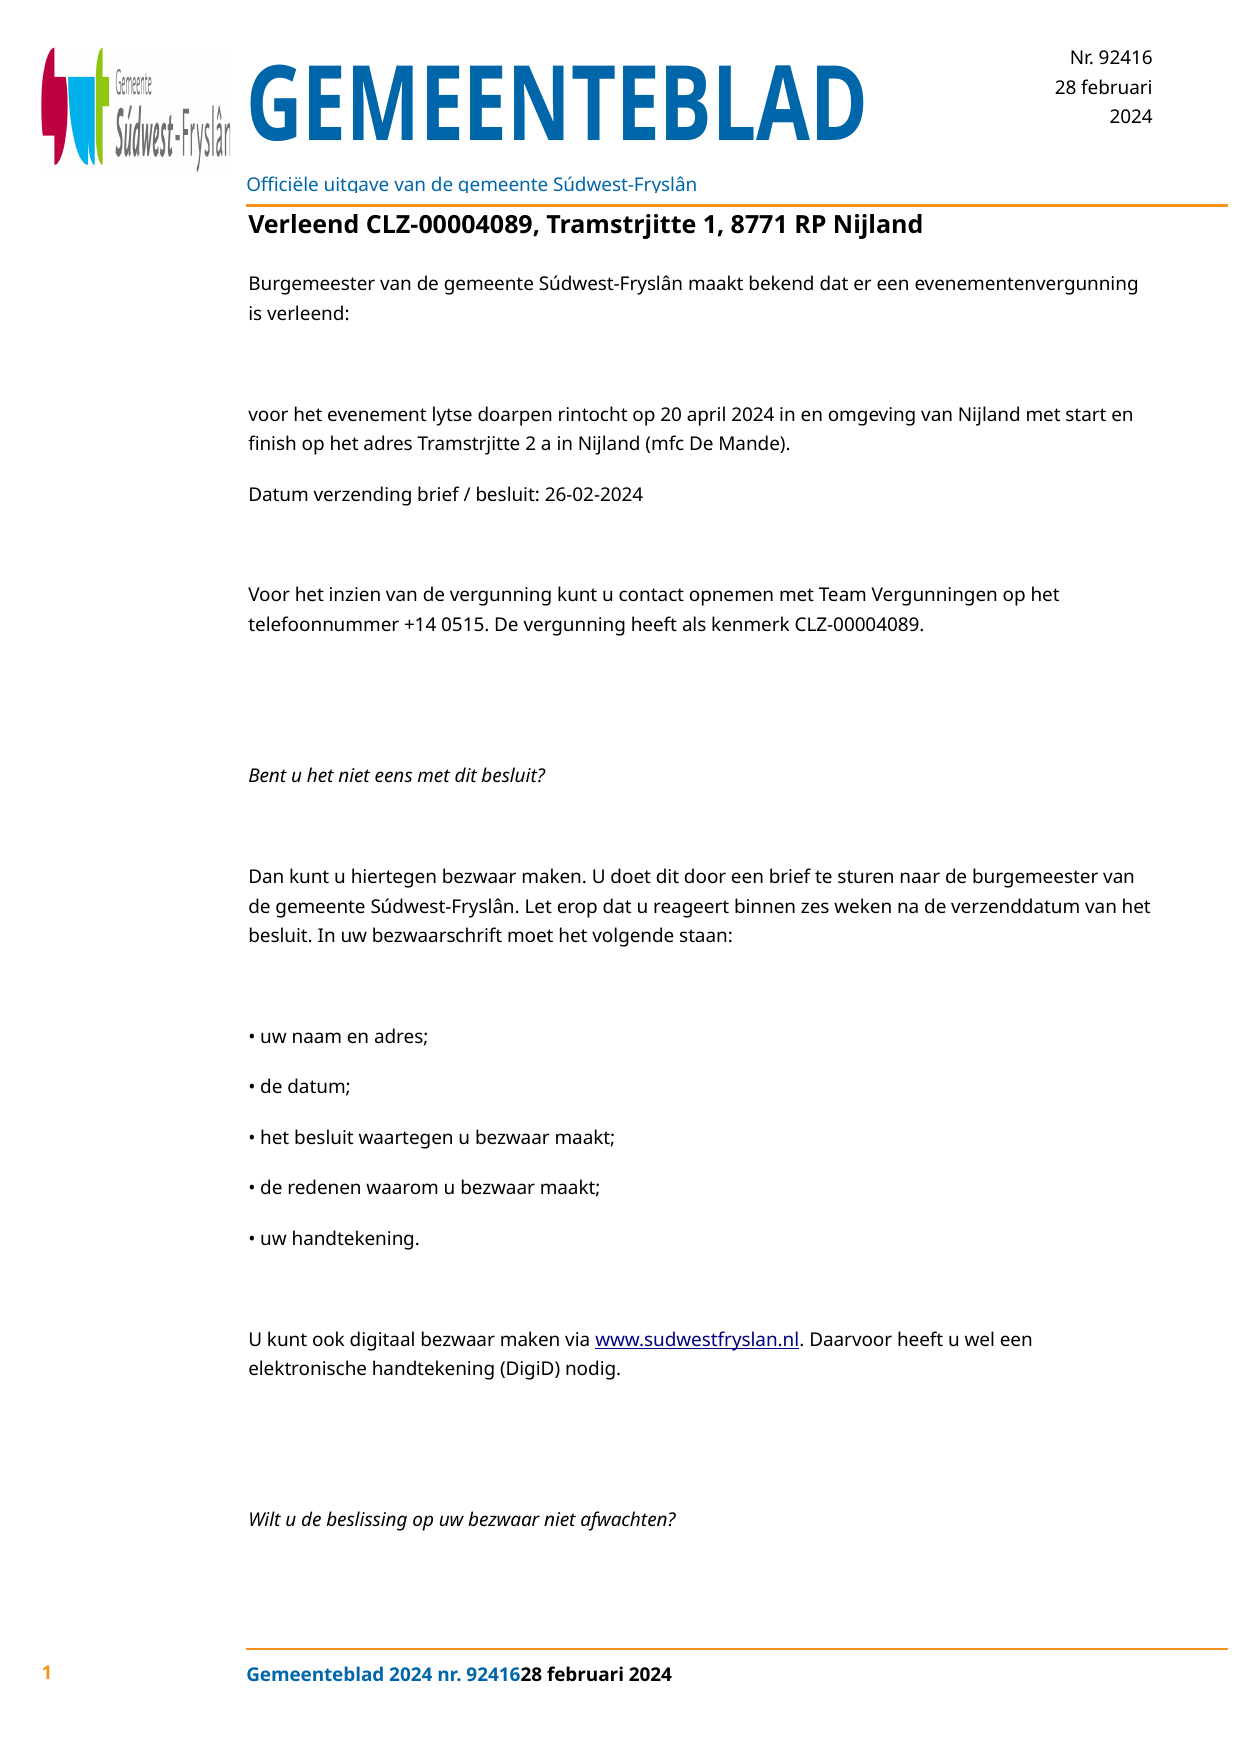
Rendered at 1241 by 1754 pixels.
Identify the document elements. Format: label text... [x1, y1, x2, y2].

text Wilt u de beslissing op uw bezwaar niet afwachten? [248, 1507, 1152, 1532]
text • uw handtekening. [248, 1225, 1152, 1251]
text • de redenen waarom u bezwaar maakt; [248, 1174, 1152, 1200]
text Verleend CLZ-00004089, Tramstrjitte 1, 8771 RP Nijland [248, 207, 1152, 241]
text Datum verzending brief / besluit: 26-02-2024 [248, 481, 1152, 506]
text • het besluit waartegen u bezwaar maakt; [248, 1124, 1152, 1150]
text • uw naam en adres; [248, 1023, 1152, 1049]
text Dan kunt u hiertegen bezwaar maken. U doet dit door een brief te sturen naar de burgemeester van de gemeente Súdwest-Fryslân. Let erop dat u reageert binnen zes weken na de verzenddatum van het besluit. In uw bezwaarschrift moet het volgende staan: [248, 863, 1152, 948]
text voor het evenement lytse doarpen rintocht op 20 april 2024 in en omgeving van Nijland met start en finish op het adres Tramstrjitte 2 a in Nijland (mfc De Mande). [248, 401, 1152, 456]
text • de datum; [248, 1074, 1152, 1099]
picture [41, 47, 231, 172]
text Voor het inzien van de vergunning kunt u contact opnemen met Team Vergunningen op het telefoonnummer +14 0515. De vergunning heeft als kenmerk CLZ-00004089. [248, 582, 1152, 637]
text Bent u het niet eens met dit besluit? [248, 762, 1152, 788]
text Burgemeester van de gemeente Súdwest-Fryslân maakt bekend dat er een evenementenvergunning is verleend: [248, 270, 1152, 326]
text U kunt ook digitaal bezwaar maken via www.sudwestfryslan.nl. Daarvoor heeft u wel een elektronische handtekening (DigiD) nodig. [248, 1326, 1152, 1381]
